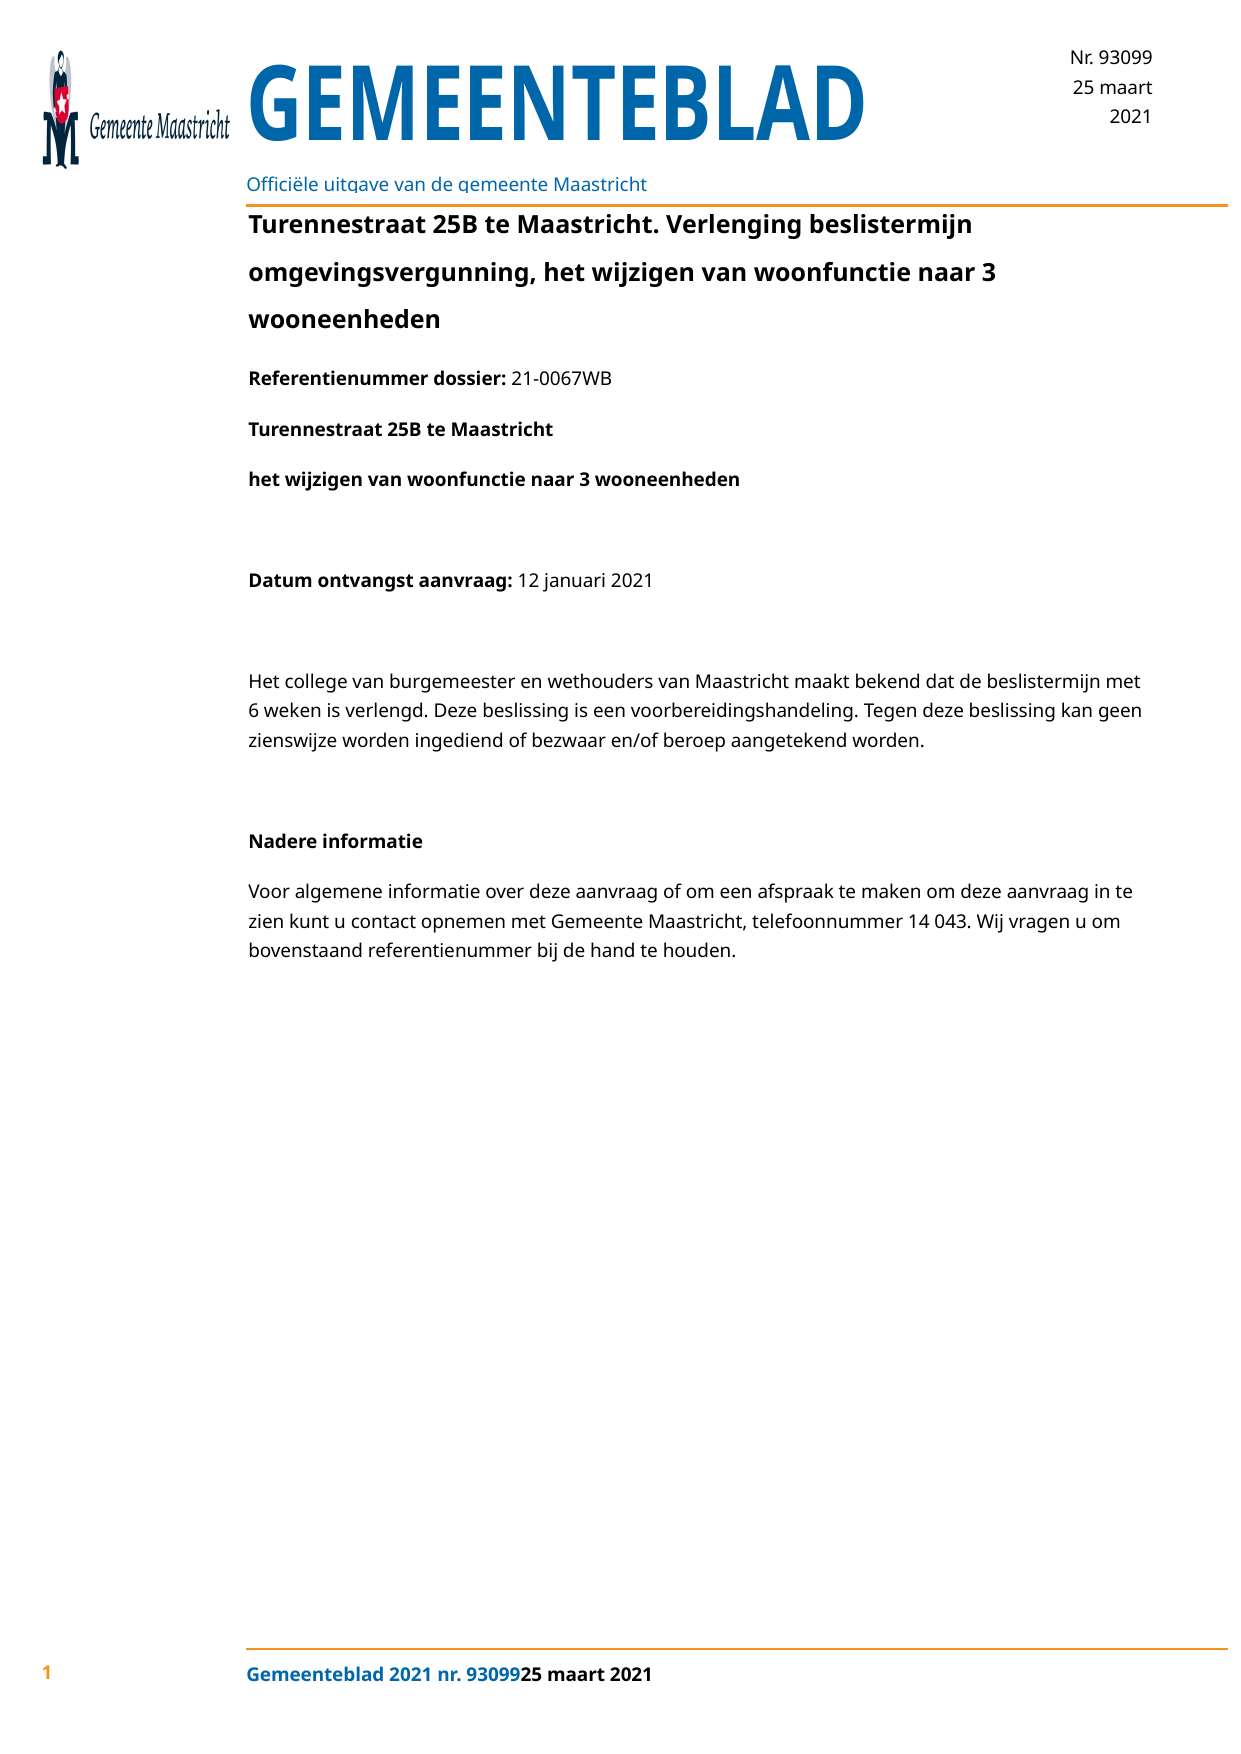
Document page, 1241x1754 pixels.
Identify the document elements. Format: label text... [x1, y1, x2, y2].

text Het college van burgemeester en wethouders van Maastricht maakt bekend dat de beslistermijn met 6 weken is verlengd. Deze beslissing is een voorbereidingshandeling. Tegen deze beslissing kan geen zienswijze worden ingediend of bezwaar en/of beroep aangetekend worden. [248, 668, 1152, 753]
text Turennestraat 25B te Maastricht [248, 416, 1152, 442]
text Referentienummer dossier: 21-0067WB [248, 366, 1152, 391]
text Datum ontvangst aanvraag: 12 januari 2021 [248, 567, 1152, 593]
text het wijzigen van woonfunctie naar 3 wooneenheden [248, 466, 1152, 492]
text Voor algemene informatie over deze aanvraag of om een afspraak te maken om deze aanvraag in te zien kunt u contact opnemen met Gemeente Maastricht, telefoonnummer 14 043. Wij vragen u om bovenstaand referentienummer bij de hand te houden. [248, 878, 1152, 963]
text Nadere informatie [248, 828, 1152, 854]
text Turennestraat 25B te Maastricht. Verlenging beslistermijn omgevingsvergunning, het wijzigen van woonfunctie naar 3 wooneenheden [248, 207, 1152, 336]
picture [41, 47, 231, 172]
